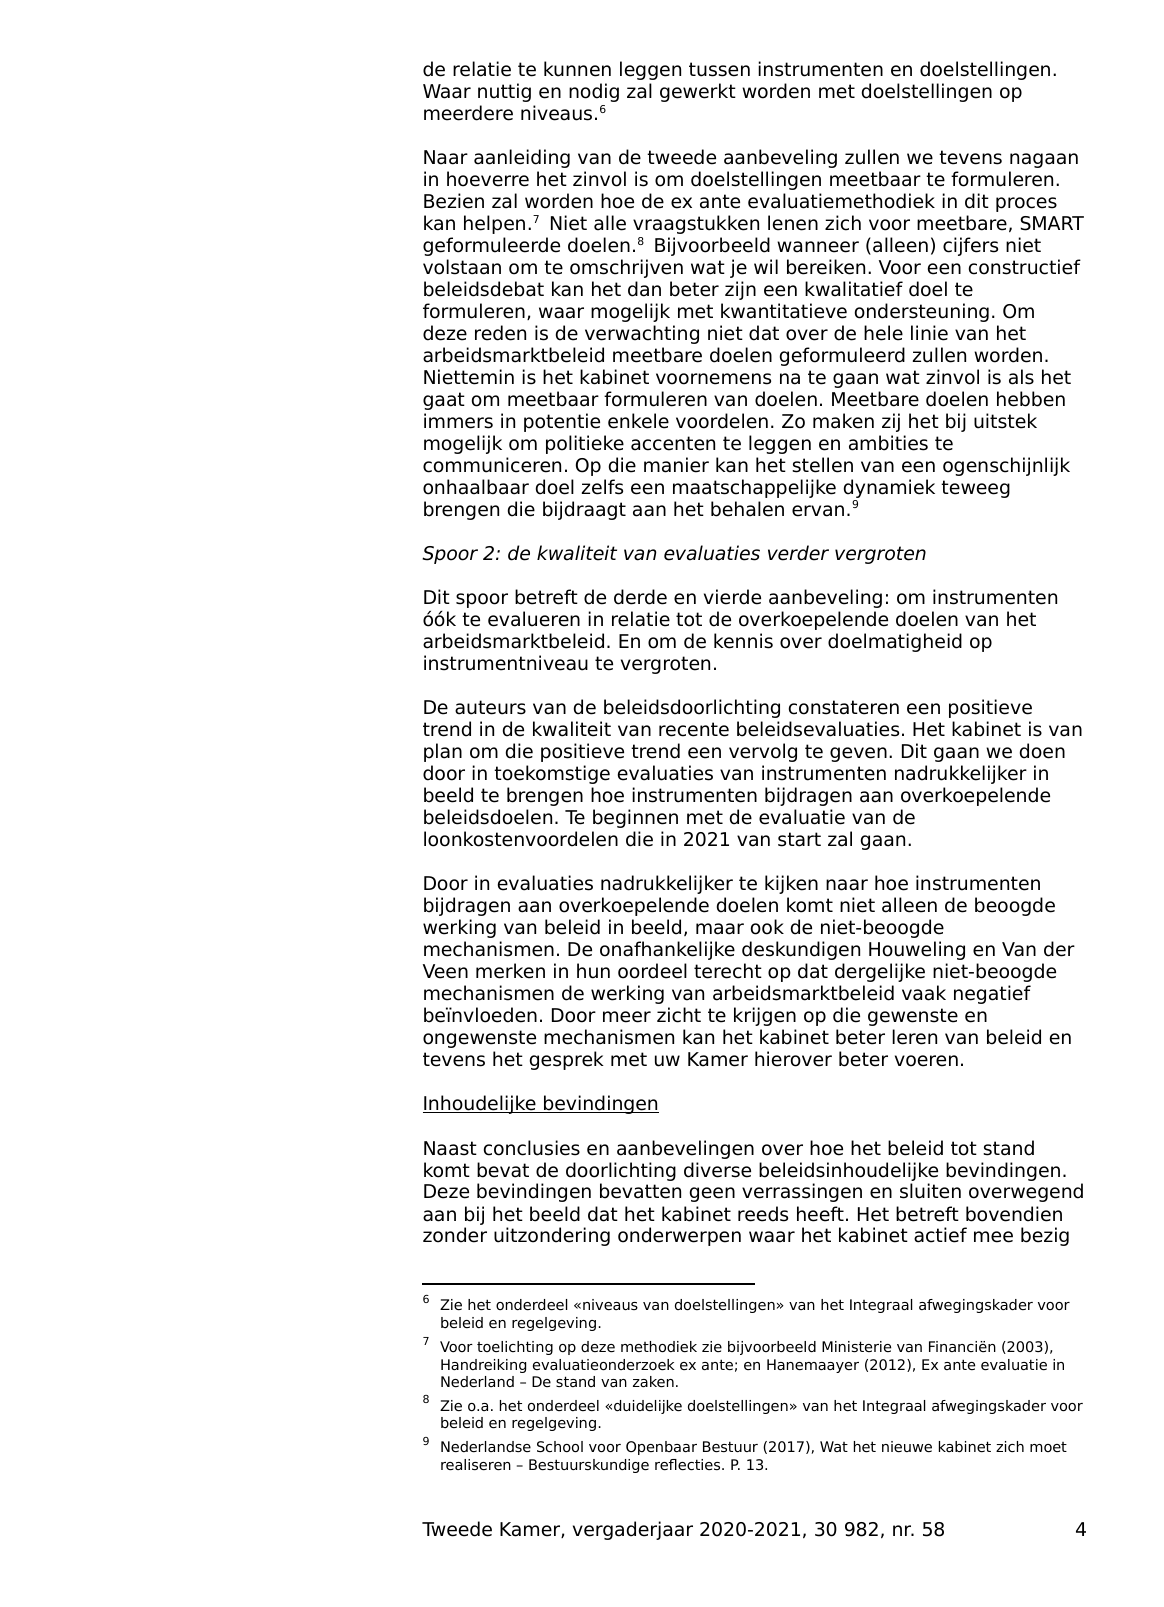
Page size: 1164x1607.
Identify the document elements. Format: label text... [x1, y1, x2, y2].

text Zie o.a. het onderdeel «duidelijke doelstellingen» van het Integraal afwegingskader voor beleid en regelgeving. [422, 1393, 1087, 1432]
text Voor toelichting op deze methodiek zie bijvoorbeeld Ministerie van Financiën (2003), Handreiking evaluatieonderzoek ex ante; en Hanemaayer (2012), Ex ante evaluatie in Nederland – De stand van zaken. [422, 1335, 1087, 1391]
text Zie het onderdeel «niveaus van doelstellingen» van het Integraal afwegingskader voor beleid en regelgeving. [422, 1293, 1087, 1332]
subtitle Spoor 2: de kwaliteit van evaluaties verder vergroten [422, 543, 1087, 565]
text Naar aanleiding van de tweede aanbeveling zullen we tevens nagaan in hoeverre het zinvol is om doelstellingen meetbaar te formuleren. Bezien zal worden hoe de ex ante evaluatiemethodiek in dit proces kan helpen. Niet alle vraagstukken lenen zich voor meetbare, SMART geformuleerde doelen. Bijvoorbeeld wanneer (alleen) cijfers niet volstaan om te omschrijven wat je wil bereiken. Voor een constructief beleidsdebat kan het dan beter zijn een kwalitatief doel te formuleren, waar mogelijk met kwantitatieve ondersteuning. Om deze reden is de verwachting niet dat over de hele linie van het arbeidsmarktbeleid meetbare doelen geformuleerd zullen worden. Niettemin is het kabinet voornemens na te gaan wat zinvol is als het gaat om meetbaar formuleren van doelen. Meetbare doelen hebben immers in potentie enkele voordelen. Zo maken zij het bij uitstek mogelijk om politieke accenten te leggen en ambities te communiceren. Op die manier kan het stellen van een ogenschijnlijk onhaalbaar doel zelfs een maatschappelijke dynamiek teweeg brengen die bijdraagt aan het behalen ervan. [422, 147, 1087, 521]
text De auteurs van de beleidsdoorlichting constateren een positieve trend in de kwaliteit van recente beleidsevaluaties. Het kabinet is van plan om die positieve trend een vervolg te geven. Dit gaan we doen door in toekomstige evaluaties van instrumenten nadrukkelijker in beeld te brengen hoe instrumenten bijdragen aan overkoepelende beleidsdoelen. Te beginnen met de evaluatie van de loonkostenvoordelen die in 2021 van start zal gaan. [422, 697, 1087, 851]
subtitle Inhoudelijke bevindingen [422, 1093, 1087, 1115]
text Door in evaluaties nadrukkelijker te kijken naar hoe instrumenten bijdragen aan overkoepelende doelen komt niet alleen de beoogde werking van beleid in beeld, maar ook de niet-beoogde mechanismen. De onafhankelijke deskundigen Houweling en Van der Veen merken in hun oordeel terecht op dat dergelijke niet-beoogde mechanismen de werking van arbeidsmarktbeleid vaak negatief beïnvloeden. Door meer zicht te krijgen op die gewenste en ongewenste mechanismen kan het kabinet beter leren van beleid en tevens het gesprek met uw Kamer hierover beter voeren. [422, 873, 1087, 1071]
text Naast conclusies en aanbevelingen over hoe het beleid tot stand komt bevat de doorlichting diverse beleidsinhoudelijke bevindingen. Deze bevindingen bevatten geen verrassingen en sluiten overwegend aan bij het beeld dat het kabinet reeds heeft. Het betreft bovendien zonder uitzondering onderwerpen waar het kabinet actief mee bezig [422, 1137, 1087, 1247]
text Nederlandse School voor Openbaar Bestuur (2017), Wat het nieuwe kabinet zich moet realiseren – Bestuurskundige reflecties. P. 13. [422, 1435, 1087, 1474]
text de relatie te kunnen leggen tussen instrumenten en doelstellingen. Waar nuttig en nodig zal gewerkt worden met doelstellingen op meerdere niveaus. [422, 59, 1087, 125]
text Dit spoor betreft de derde en vierde aanbeveling: om instrumenten óók te evalueren in relatie tot de overkoepelende doelen van het arbeidsmarktbeleid. En om de kennis over doelmatigheid op instrumentniveau te vergroten. [422, 587, 1087, 675]
